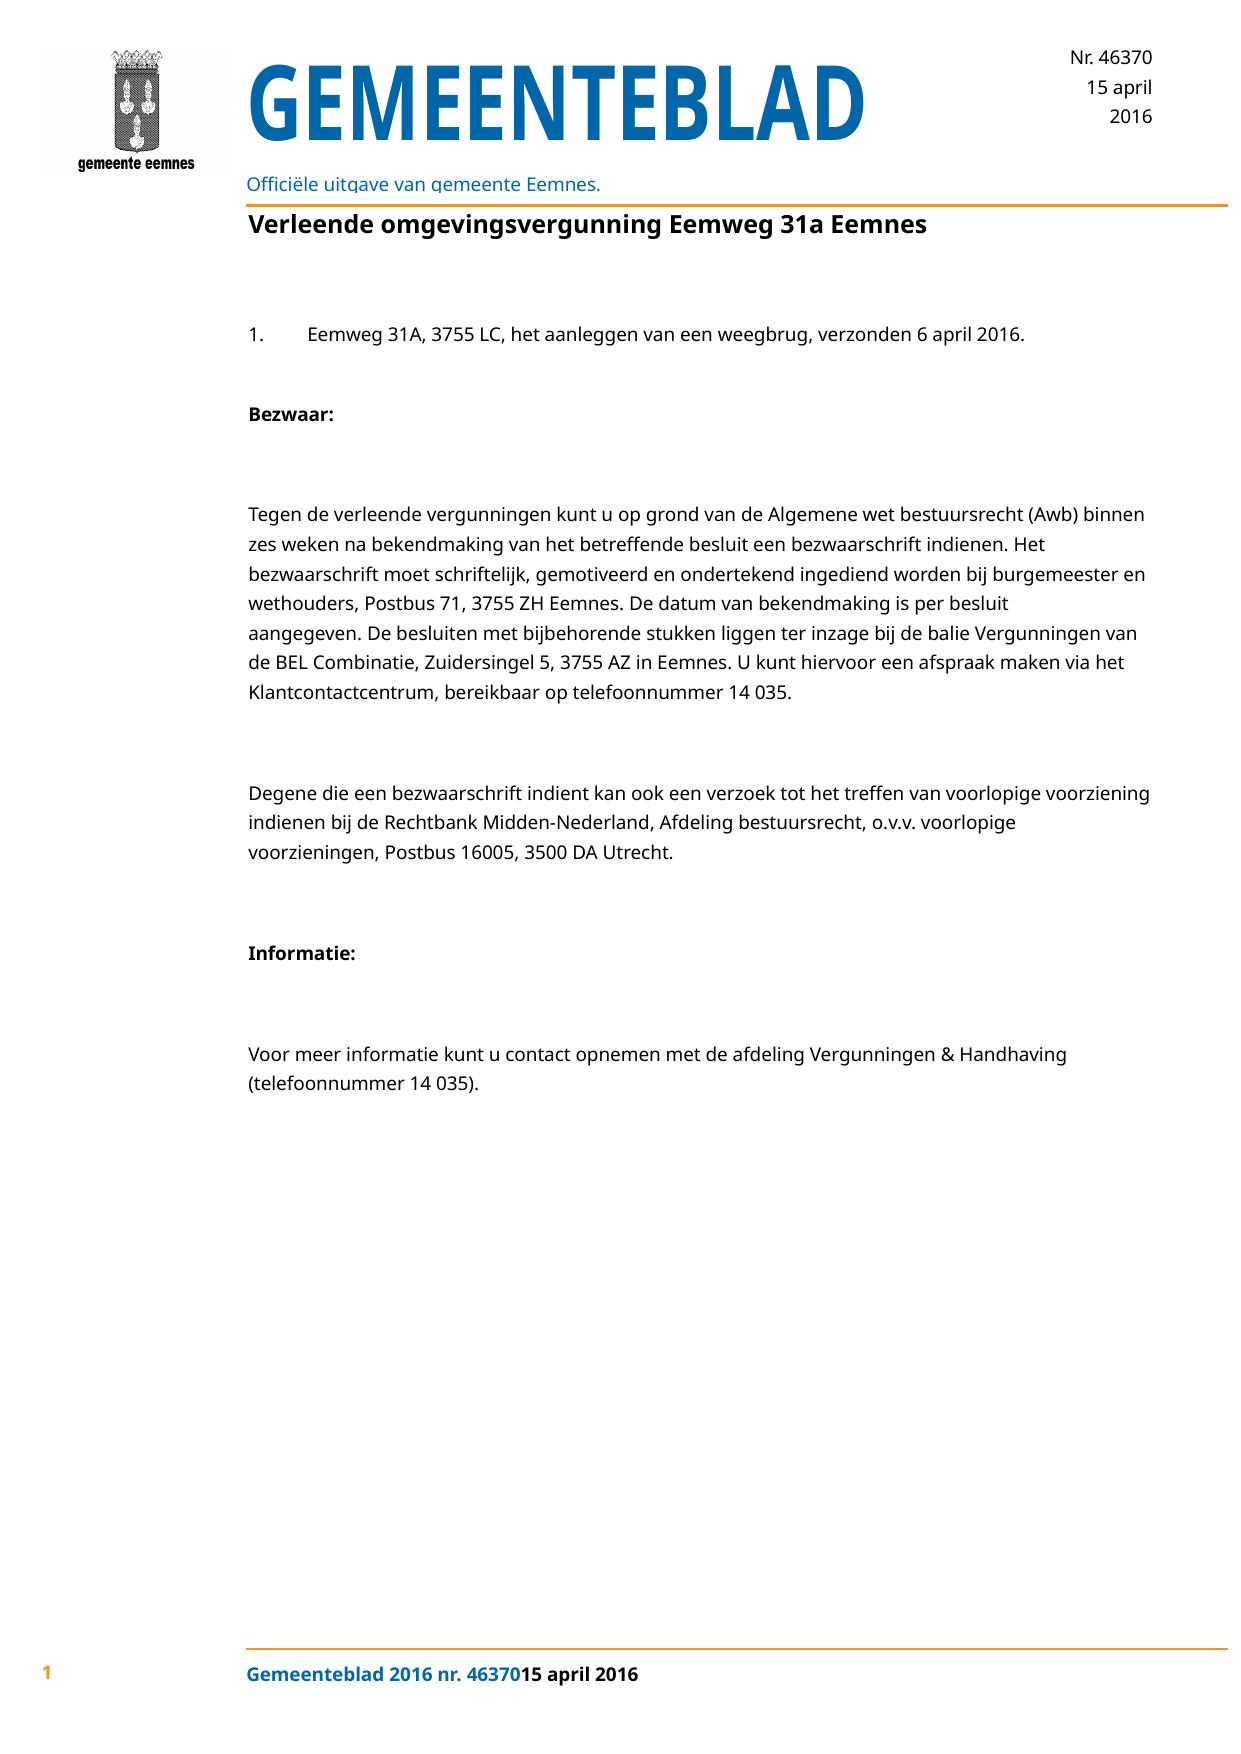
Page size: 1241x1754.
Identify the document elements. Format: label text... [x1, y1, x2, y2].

text Informatie: [248, 940, 1152, 966]
picture [41, 47, 231, 172]
list Eemweg 31A, 3755 LC, het aanleggen van een weegbrug, verzonden 6 april 2016. [248, 321, 1152, 346]
text Verleende omgevingsvergunning Eemweg 31a Eemnes [248, 207, 1152, 241]
text Bezwaar: [248, 401, 1152, 426]
text Degene die een bezwaarschrift indient kan ook een verzoek tot het treffen van voorlopige voorziening indienen bij de Rechtbank Midden-Nederland, Afdeling bestuursrecht, o.v.v. voorlopige voorzieningen, Postbus 16005, 3500 DA Utrecht. [248, 780, 1152, 865]
text Tegen de verleende vergunningen kunt u op grond van de Algemene wet bestuursrecht (Awb) binnen zes weken na bekendmaking van het betreffende besluit een bezwaarschrift indienen. Het bezwaarschrift moet schriftelijk, gemotiveerd en ondertekend ingediend worden bij burgemeester en wethouders, Postbus 71, 3755 ZH Eemnes. De datum van bekendmaking is per besluit aangegeven. De besluiten met bijbehorende stukken liggen ter inzage bij de balie Vergunningen van de BEL Combinatie, Zuidersingel 5, 3755 AZ in Eemnes. U kunt hiervoor een afspraak maken via het Klantcontactcentrum, bereikbaar op telefoonnummer 14 035. [248, 502, 1152, 705]
text Voor meer informatie kunt u contact opnemen met de afdeling Vergunningen & Handhaving (telefoonnummer 14 035). [248, 1041, 1152, 1096]
